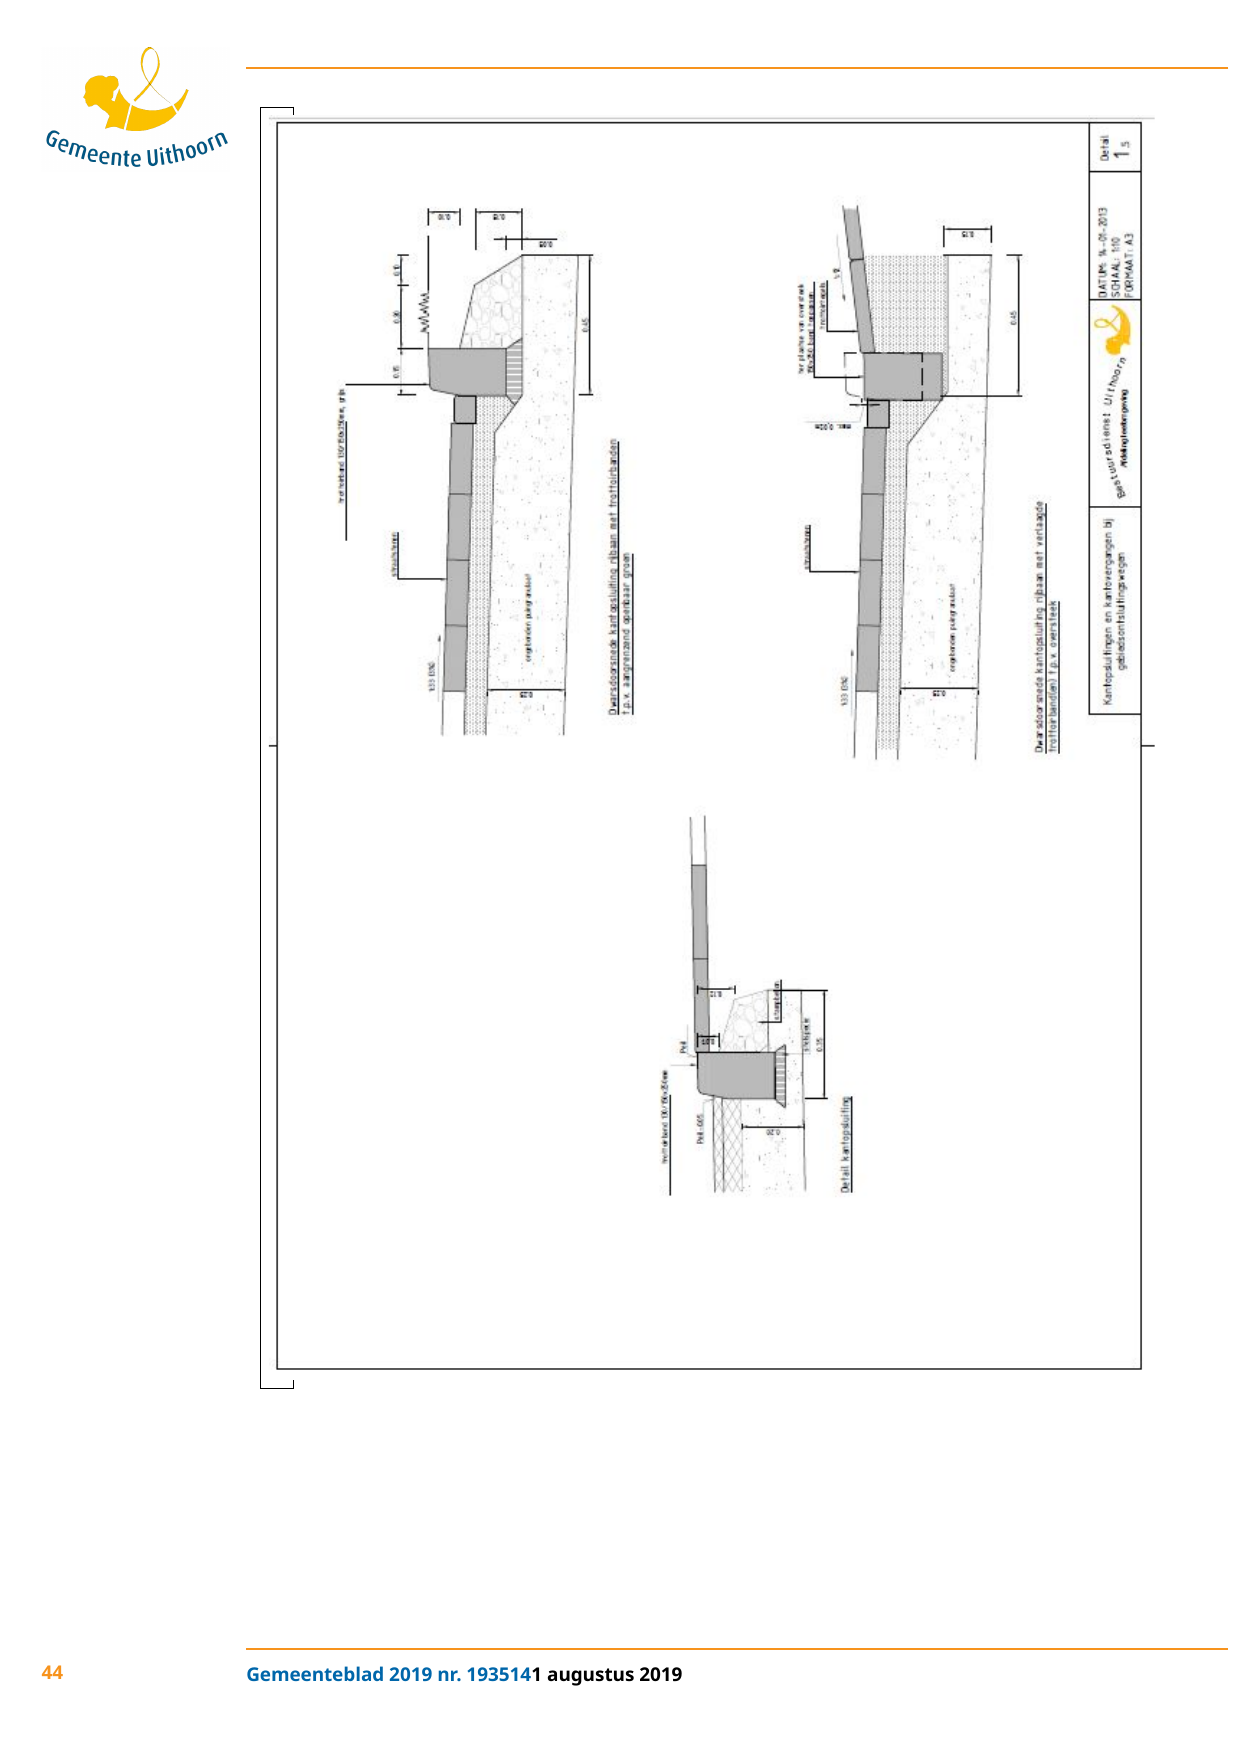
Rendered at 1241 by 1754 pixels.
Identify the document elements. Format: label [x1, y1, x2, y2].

picture [268, 115, 1155, 1380]
picture [41, 47, 231, 172]
